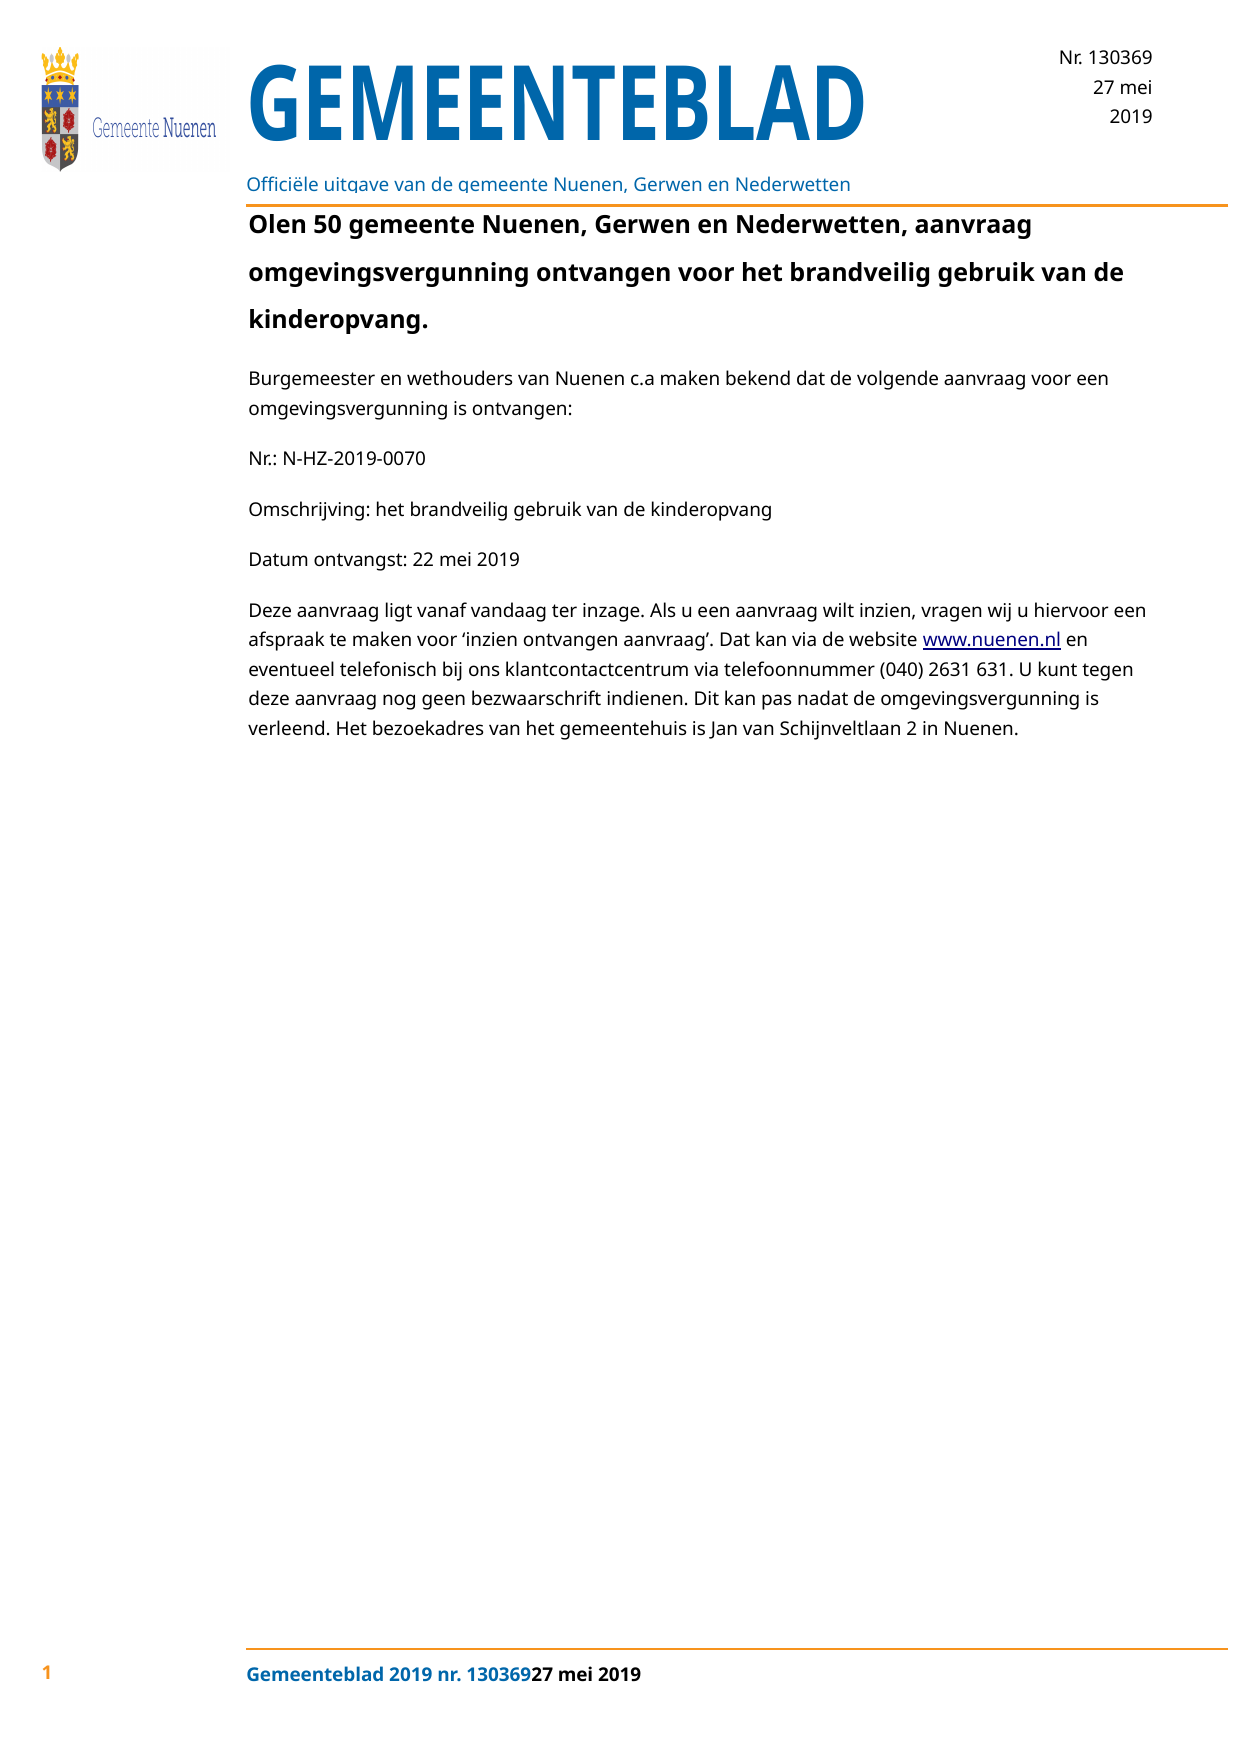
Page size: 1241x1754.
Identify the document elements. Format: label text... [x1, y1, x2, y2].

text Burgemeester en wethouders van Nuenen c.a maken bekend dat de volgende aanvraag voor een omgevingsvergunning is ontvangen: [248, 366, 1152, 421]
text Deze aanvraag ligt vanaf vandaag ter inzage. Als u een aanvraag wilt inzien, vragen wij u hiervoor een afspraak te maken voor ‘inzien ontvangen aanvraag’. Dat kan via de website www.nuenen.nl en eventueel telefonisch bij ons klantcontactcentrum via telefoonnummer (040) 2631 631. U kunt tegen deze aanvraag nog geen bezwaarschrift indienen. Dit kan pas nadat de omgevingsvergunning is verleend. Het bezoekadres van het gemeentehuis is Jan van Schijnveltlaan 2 in Nuenen. [248, 597, 1152, 741]
text Datum ontvangst: 22 mei 2019 [248, 546, 1152, 572]
picture [41, 47, 231, 172]
text Omschrijving: het brandveilig gebruik van de kinderopvang [248, 496, 1152, 522]
text Nr.: N-HZ-2019-0070 [248, 446, 1152, 471]
text Olen 50 gemeente Nuenen, Gerwen en Nederwetten, aanvraag omgevingsvergunning ontvangen voor het brandveilig gebruik van de kinderopvang. [248, 207, 1152, 336]
